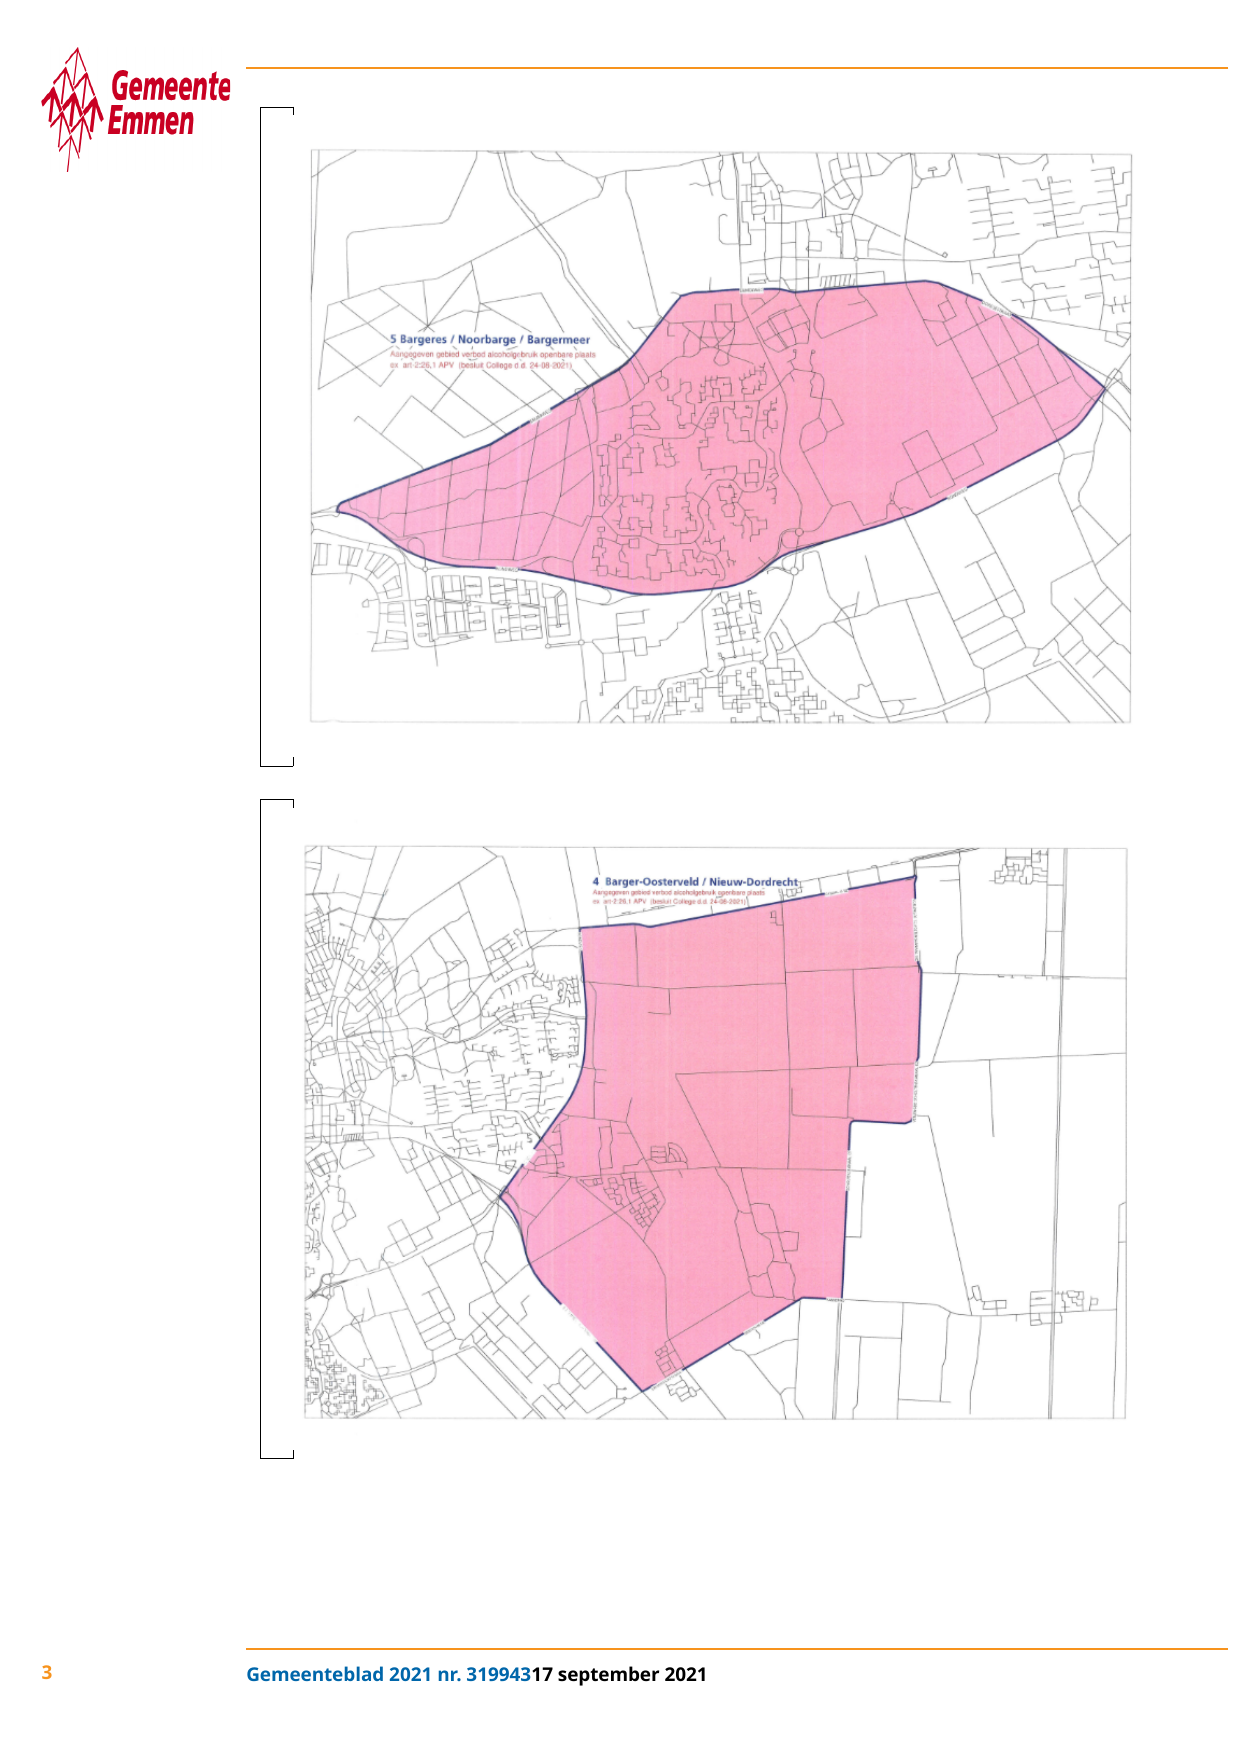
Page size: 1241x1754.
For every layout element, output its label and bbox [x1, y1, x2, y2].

picture [41, 47, 231, 172]
picture [268, 115, 1173, 757]
picture [268, 808, 1173, 1450]
